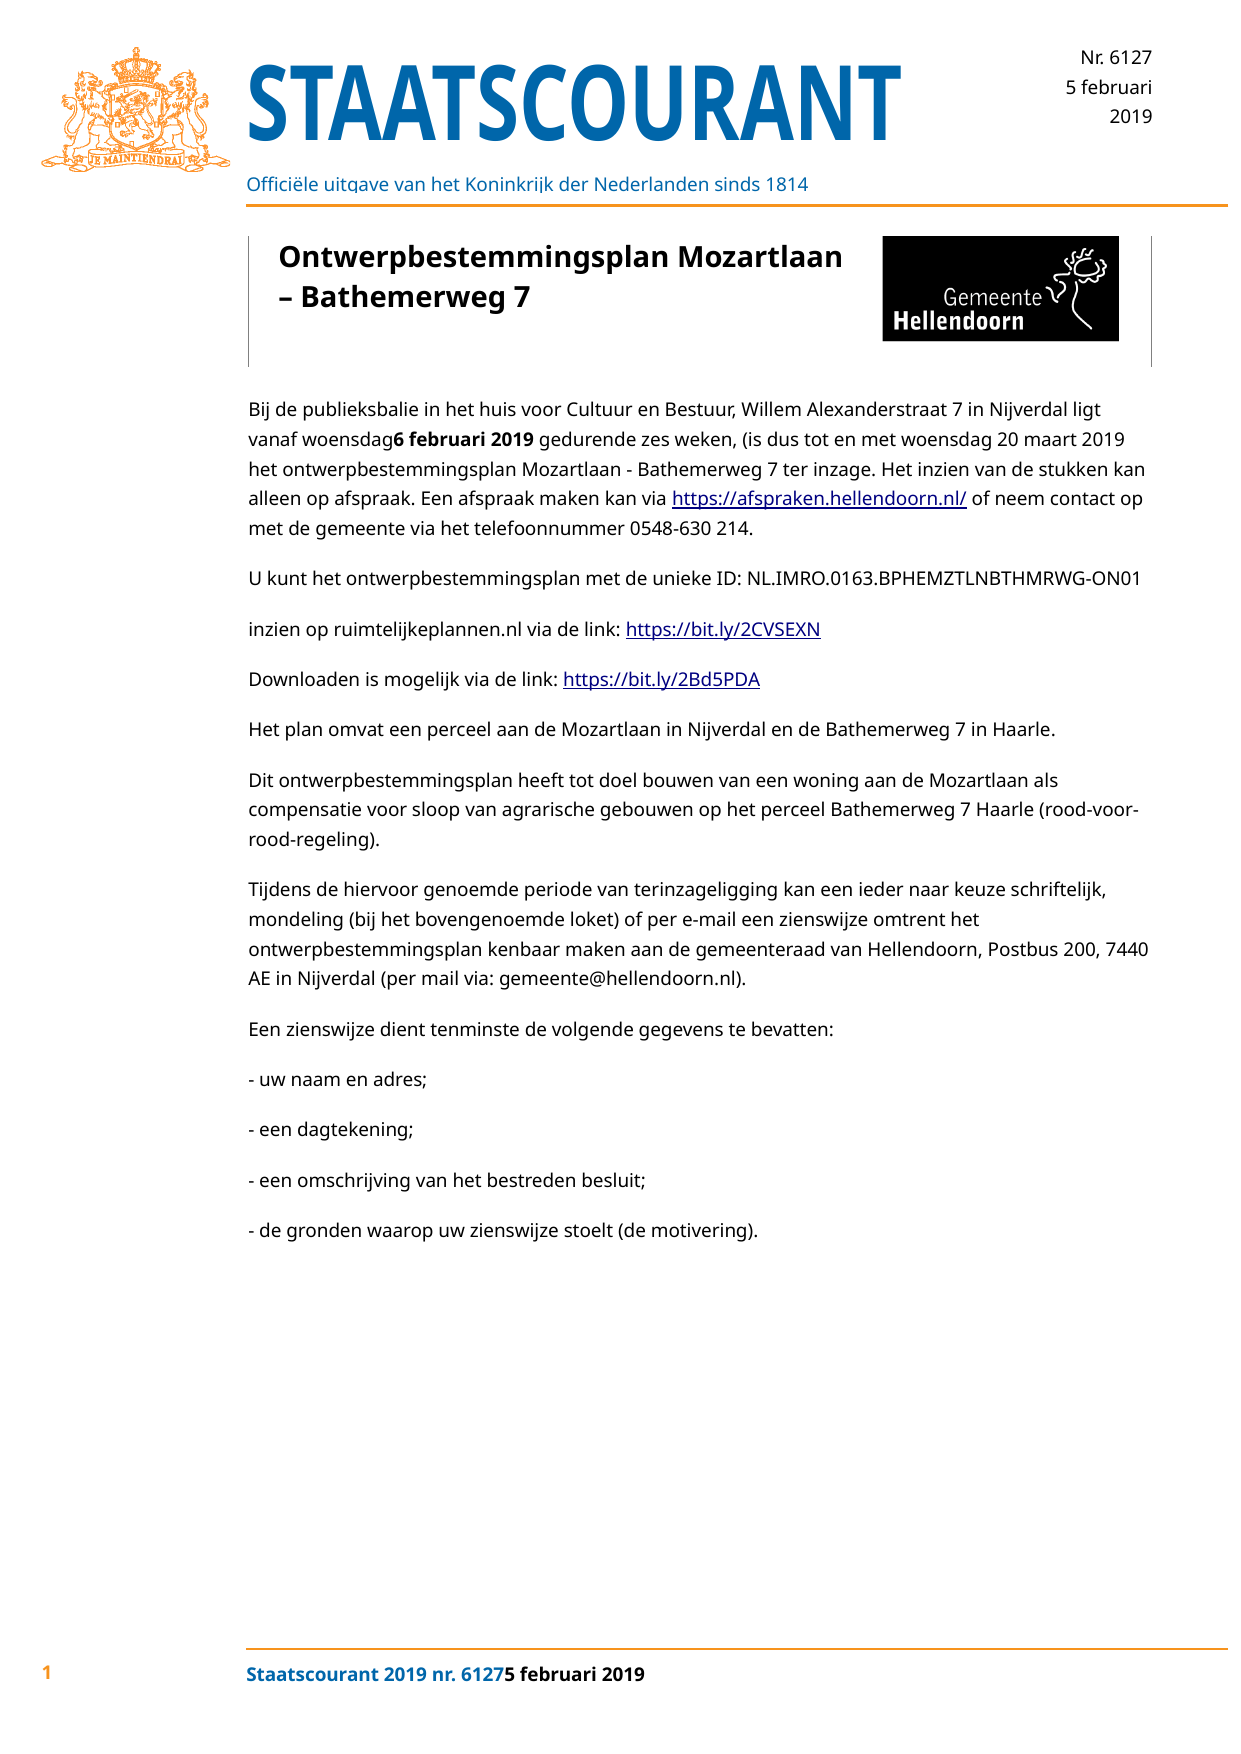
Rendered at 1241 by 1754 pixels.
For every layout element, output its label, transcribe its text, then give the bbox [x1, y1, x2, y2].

text Het plan omvat een perceel aan de Mozartlaan in Nijverdal en de Bathemerweg 7 in Haarle. [248, 717, 1152, 742]
text Dit ontwerpbestemmingsplan heeft tot doel bouwen van een woning aan de Mozartlaan als compensatie voor sloop van agrarische gebouwen op het perceel Bathemerweg 7 Haarle (rood-voor-rood-regeling). [248, 767, 1152, 852]
text Downloaden is mogelijk via de link: https://bit.ly/2Bd5PDA [248, 666, 1152, 692]
picture [882, 236, 1119, 342]
text - de gronden waarop uw zienswijze stoelt (de motivering). [248, 1217, 1152, 1243]
text Een zienswijze dient tenminste de volgende gegevens te bevatten: [248, 1016, 1152, 1041]
text Tijdens de hiervoor genoemde periode van terinzageligging kan een ieder naar keuze schriftelijk, mondeling (bij het bovengenoemde loket) of per e-mail een zienswijze omtrent het ontwerpbestemmingsplan kenbaar maken aan de gemeenteraad van Hellendoorn, Postbus 200, 7440 AE in Nijverdal (per mail via: gemeente@hellendoorn.nl). [248, 877, 1152, 991]
table_header Ontwerpbestemmingsplan Mozartlaan – Bathemerweg 7 [249, 236, 850, 367]
text - een omschrijving van het bestreden besluit; [248, 1167, 1152, 1193]
text inzien op ruimtelijkeplannen.nl via de link: https://bit.ly/2CVSEXN [248, 616, 1152, 641]
text - een dagtekening; [248, 1117, 1152, 1142]
text Bij de publieksbalie in het huis voor Cultuur en Bestuur, Willem Alexanderstraat 7 in Nijverdal ligt vanaf woensdag6 februari 2019 gedurende zes weken, (is dus tot en met woensdag 20 maart 2019 het ontwerpbestemmingsplan Mozartlaan - Bathemerweg 7 ter inzage. Het inzien van de stukken kan alleen op afspraak. Een afspraak maken kan via https://afspraken.hellendoorn.nl/ of neem contact op met de gemeente via het telefoonnummer 0548-630 214. [248, 397, 1152, 541]
text U kunt het ontwerpbestemmingsplan met de unieke ID: NL.IMRO.0163.BPHEMZTLNBTHMRWG-ON01 [248, 565, 1152, 591]
table_header [850, 236, 1151, 367]
picture [41, 47, 231, 172]
text - uw naam en adres; [248, 1066, 1152, 1092]
